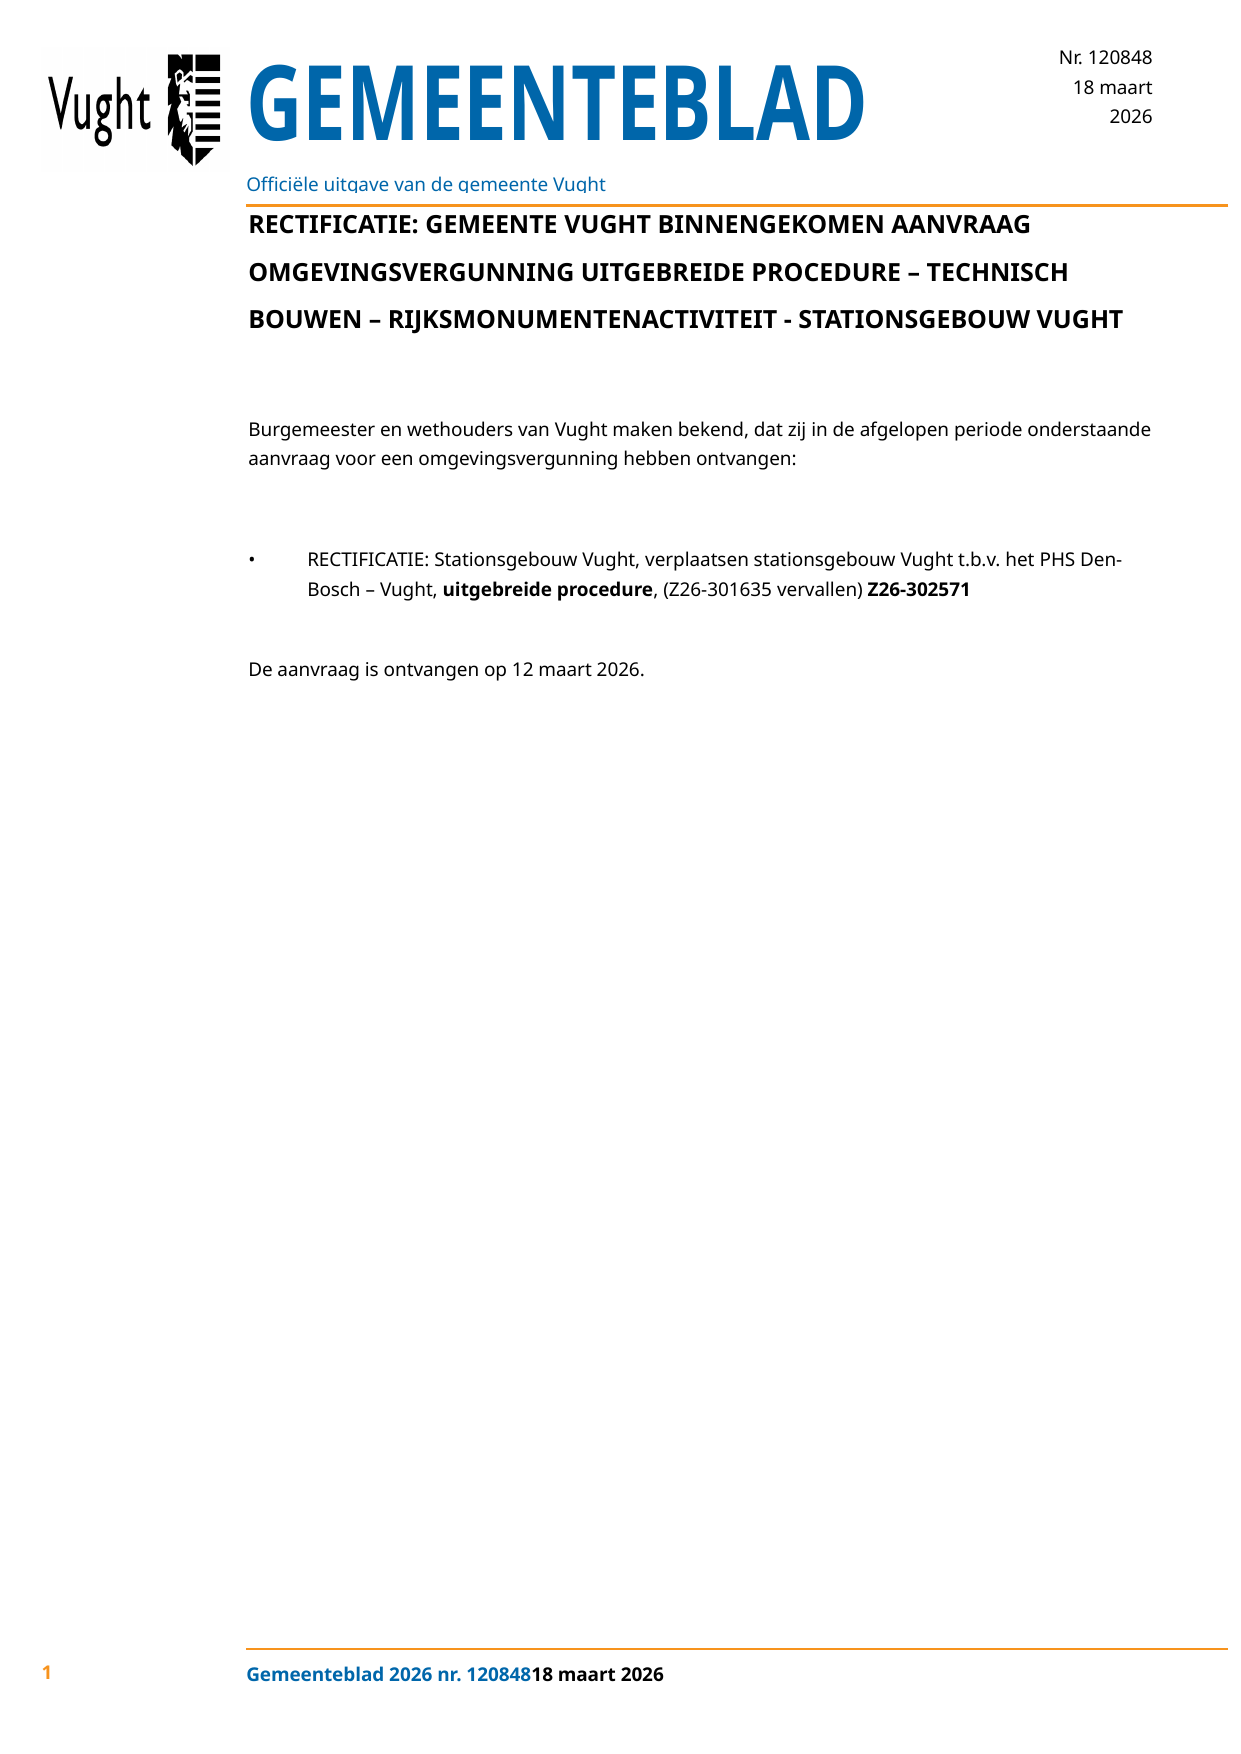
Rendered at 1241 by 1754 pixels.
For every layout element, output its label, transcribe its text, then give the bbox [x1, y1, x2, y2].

text Burgemeester en wethouders van Vught maken bekend, dat zij in de afgelopen periode onderstaande aanvraag voor een omgevingsvergunning hebben ontvangen: [248, 416, 1152, 471]
picture [41, 47, 231, 172]
text De aanvraag is ontvangen op 12 maart 2026. [248, 656, 1152, 682]
list RECTIFICATIE: Stationsgebouw Vught, verplaatsen stationsgebouw Vught t.b.v. het PHS Den-Bosch – Vught, uitgebreide procedure, (Z26-301635 vervallen) Z26-302571 [248, 546, 1152, 602]
text RECTIFICATIE: GEMEENTE VUGHT BINNENGEKOMEN AANVRAAG OMGEVINGSVERGUNNING UITGEBREIDE PROCEDURE – TECHNISCH BOUWEN – RIJKSMONUMENTENACTIVITEIT - STATIONSGEBOUW VUGHT [248, 207, 1152, 336]
